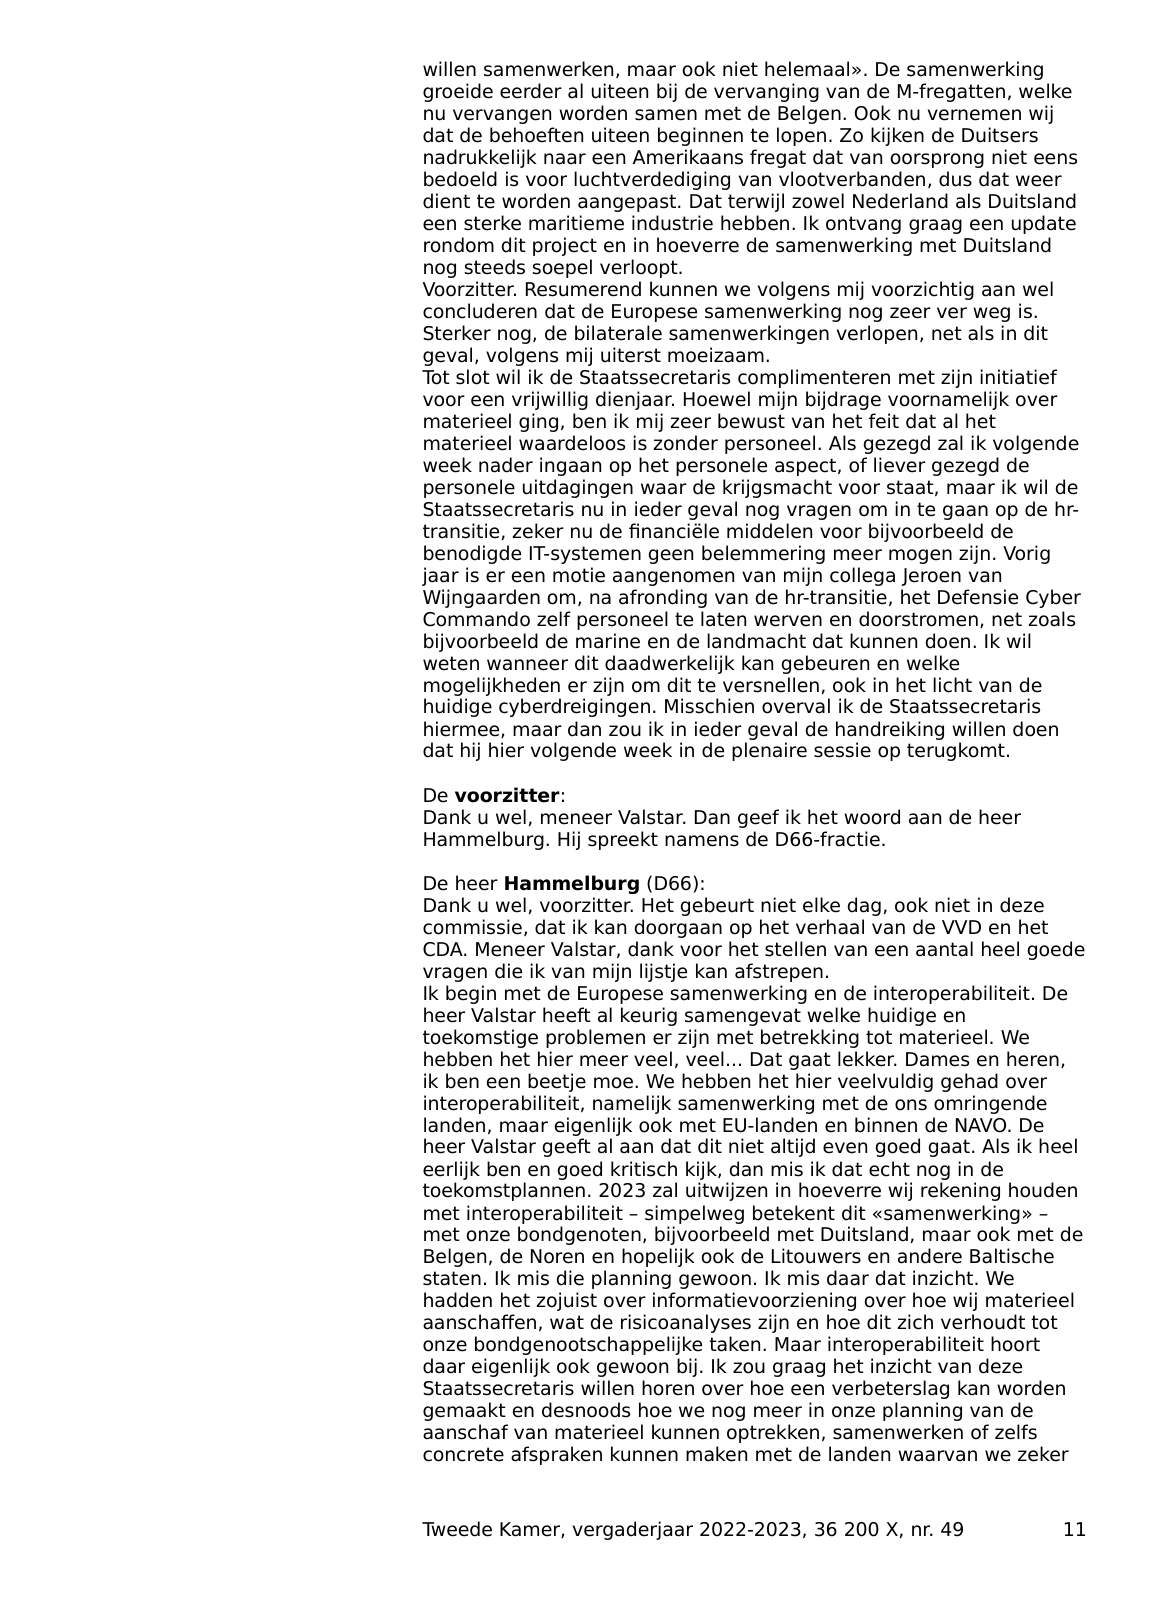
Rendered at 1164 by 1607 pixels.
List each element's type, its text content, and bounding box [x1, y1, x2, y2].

text Dank u wel, voorzitter. Het gebeurt niet elke dag, ook niet in deze commissie, dat ik kan doorgaan op het verhaal van de VVD en het CDA. Meneer Valstar, dank voor het stellen van een aantal heel goede vragen die ik van mijn lijstje kan afstrepen. [422, 895, 1087, 983]
text De heer Hammelburg (D66): [422, 873, 1087, 895]
text Dank u wel, meneer Valstar. Dan geef ik het woord aan de heer Hammelburg. Hij spreekt namens de D66-fractie. [422, 807, 1087, 851]
text willen samenwerken, maar ook niet helemaal». De samenwerking groeide eerder al uiteen bij de vervanging van de M-fregatten, welke nu vervangen worden samen met de Belgen. Ook nu vernemen wij dat de behoeften uiteen beginnen te lopen. Zo kijken de Duitsers nadrukkelijk naar een Amerikaans fregat dat van oorsprong niet eens bedoeld is voor luchtverdediging van vlootverbanden, dus dat weer dient te worden aangepast. Dat terwijl zowel Nederland als Duitsland een sterke maritieme industrie hebben. Ik ontvang graag een update rondom dit project en in hoeverre de samenwerking met Duitsland nog steeds soepel verloopt. [422, 59, 1087, 279]
text Voorzitter. Resumerend kunnen we volgens mij voorzichtig aan wel concluderen dat de Europese samenwerking nog zeer ver weg is. Sterker nog, de bilaterale samenwerkingen verlopen, net als in dit geval, volgens mij uiterst moeizaam. [422, 279, 1087, 367]
text De voorzitter: [422, 784, 1087, 807]
text Tot slot wil ik de Staatssecretaris complimenteren met zijn initiatief voor een vrijwillig dienjaar. Hoewel mijn bijdrage voornamelijk over materieel ging, ben ik mij zeer bewust van het feit dat al het materieel waardeloos is zonder personeel. Als gezegd zal ik volgende week nader ingaan op het personele aspect, of liever gezegd de personele uitdagingen waar de krijgsmacht voor staat, maar ik wil de Staatssecretaris nu in ieder geval nog vragen om in te gaan op de hr-transitie, zeker nu de financiële middelen voor bijvoorbeeld de benodigde IT-systemen geen belemmering meer mogen zijn. Vorig jaar is er een motie aangenomen van mijn collega Jeroen van Wijngaarden om, na afronding van de hr-transitie, het Defensie Cyber Commando zelf personeel te laten werven en doorstromen, net zoals bijvoorbeeld de marine en de landmacht dat kunnen doen. Ik wil weten wanneer dit daadwerkelijk kan gebeuren en welke mogelijkheden er zijn om dit te versnellen, ook in het licht van de huidige cyberdreigingen. Misschien overval ik de Staatssecretaris hiermee, maar dan zou ik in ieder geval de handreiking willen doen dat hij hier volgende week in de plenaire sessie op terugkomt. [422, 367, 1087, 762]
text Ik begin met de Europese samenwerking en de interoperabiliteit. De heer Valstar heeft al keurig samengevat welke huidige en toekomstige problemen er zijn met betrekking tot materieel. We hebben het hier meer veel, veel... Dat gaat lekker. Dames en heren, ik ben een beetje moe. We hebben het hier veelvuldig gehad over interoperabiliteit, namelijk samenwerking met de ons omringende landen, maar eigenlijk ook met EU-landen en binnen de NAVO. De heer Valstar geeft al aan dat dit niet altijd even goed gaat. Als ik heel eerlijk ben en goed kritisch kijk, dan mis ik dat echt nog in de toekomstplannen. 2023 zal uitwijzen in hoeverre wij rekening houden met interoperabiliteit – simpelweg betekent dit «samenwerking» – met onze bondgenoten, bijvoorbeeld met Duitsland, maar ook met de Belgen, de Noren en hopelijk ook de Litouwers en andere Baltische staten. Ik mis die planning gewoon. Ik mis daar dat inzicht. We hadden het zojuist over informatievoorziening over hoe wij materieel aanschaffen, wat de risicoanalyses zijn en hoe dit zich verhoudt tot onze bondgenootschappelijke taken. Maar interoperabiliteit hoort daar eigenlijk ook gewoon bij. Ik zou graag het inzicht van deze Staatssecretaris willen horen over hoe een verbeterslag kan worden gemaakt en desnoods hoe we nog meer in onze planning van de aanschaf van materieel kunnen optrekken, samenwerken of zelfs concrete afspraken kunnen maken met de landen waarvan we zeker [422, 983, 1087, 1466]
